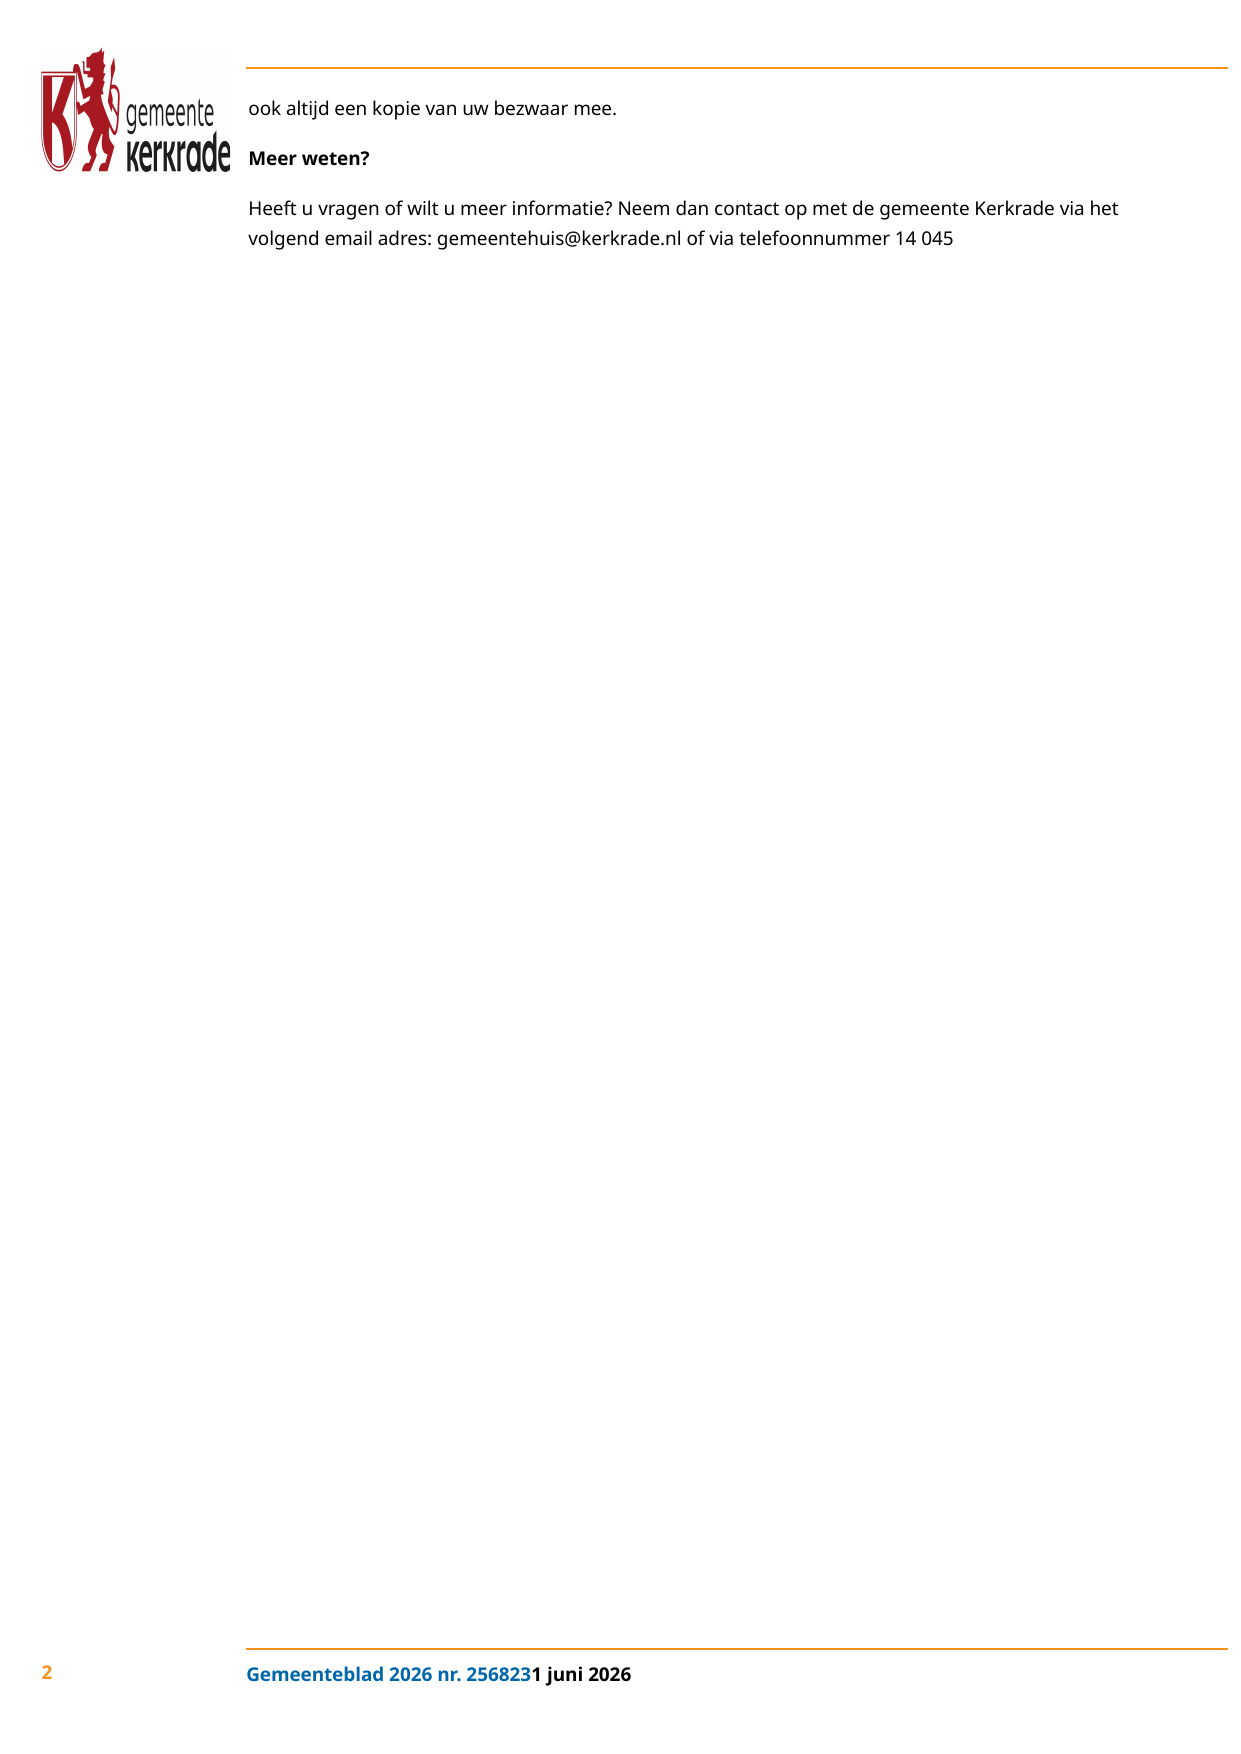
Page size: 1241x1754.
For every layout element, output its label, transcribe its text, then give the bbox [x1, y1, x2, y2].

text Meer weten? [248, 145, 1152, 171]
text ook altijd een kopie van uw bezwaar mee. [248, 95, 1152, 121]
text Heeft u vragen of wilt u meer informatie? Neem dan contact op met de gemeente Kerkrade via het volgend email adres: gemeentehuis@kerkrade.nl of via telefoonnummer 14 045 [248, 196, 1152, 251]
picture [41, 47, 231, 172]
